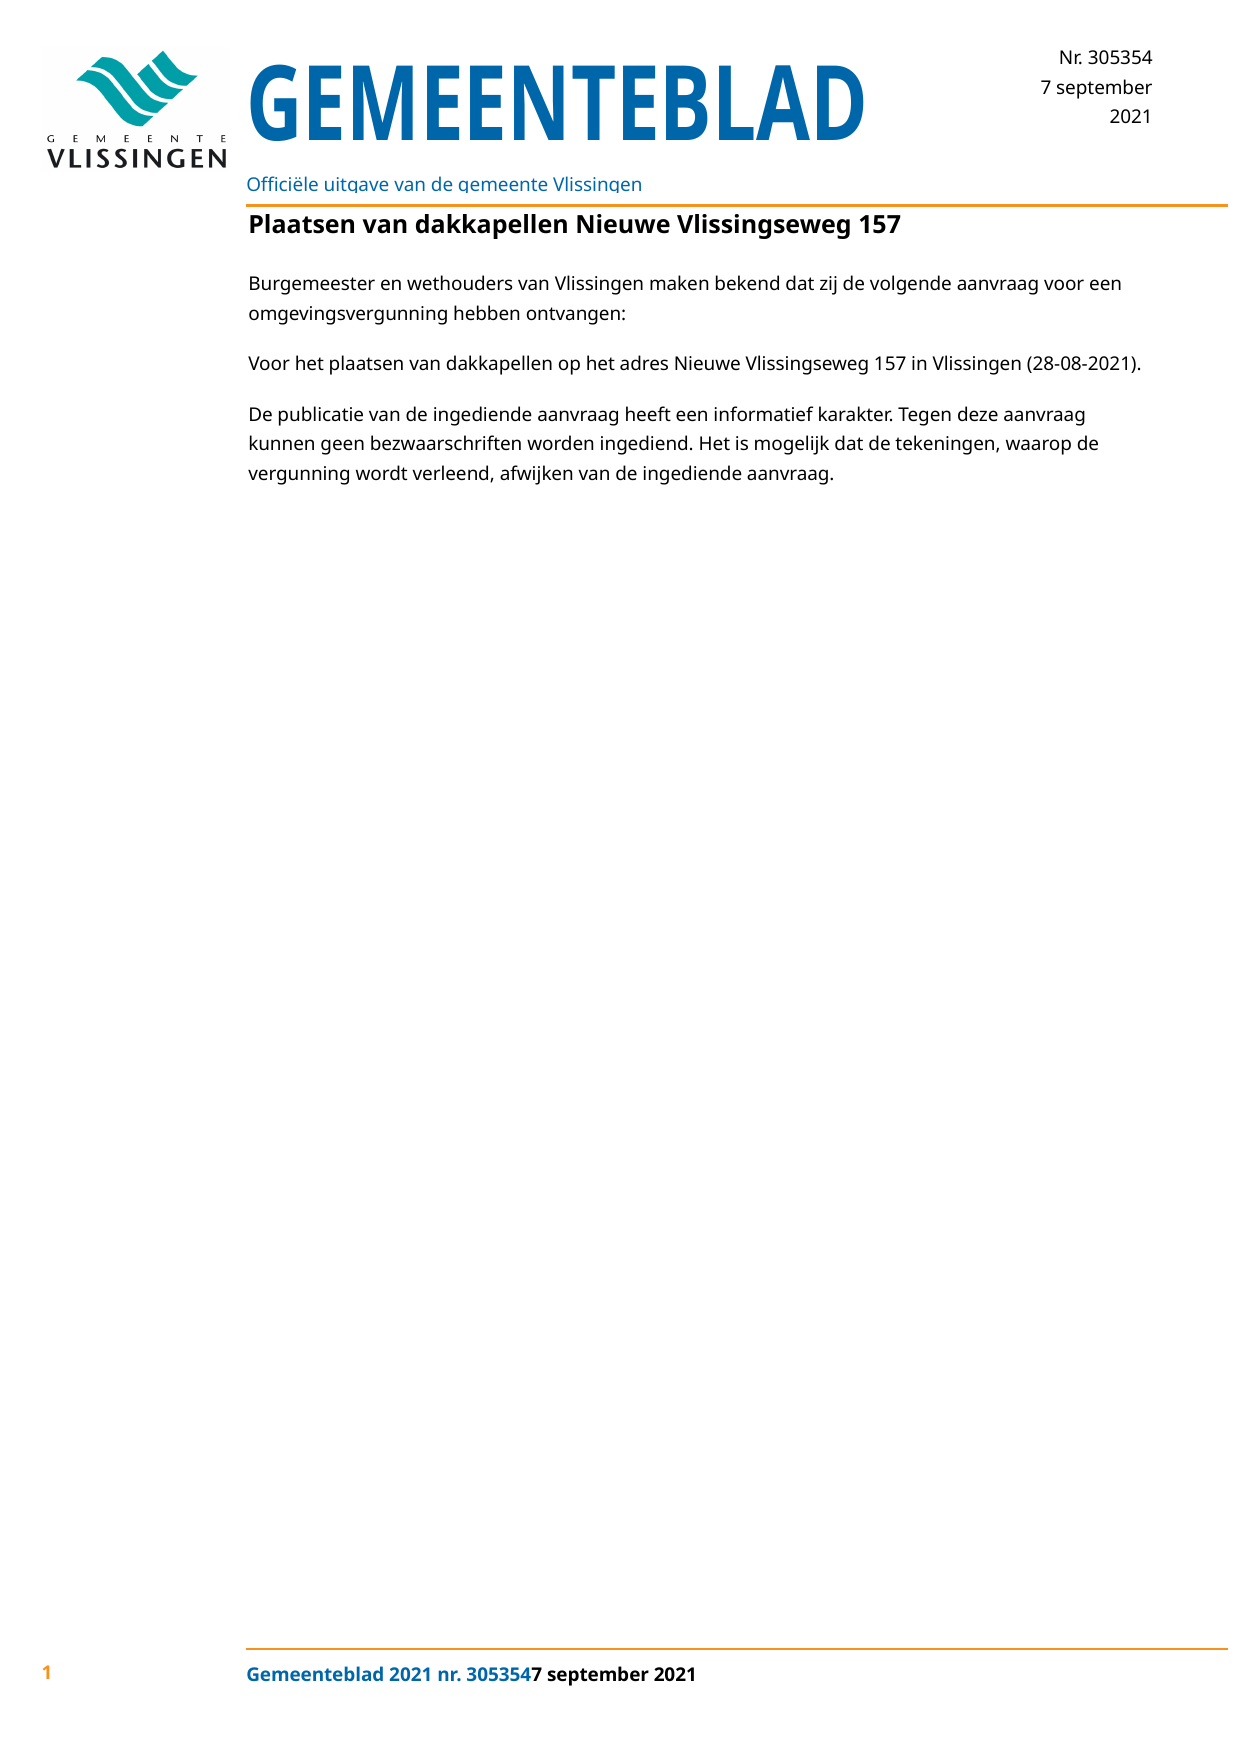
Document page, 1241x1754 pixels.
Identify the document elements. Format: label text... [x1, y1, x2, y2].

picture [41, 47, 231, 172]
text De publicatie van de ingediende aanvraag heeft een informatief karakter. Tegen deze aanvraag kunnen geen bezwaarschriften worden ingediend. Het is mogelijk dat de tekeningen, waarop de vergunning wordt verleend, afwijken van de ingediende aanvraag. [248, 401, 1152, 486]
text Plaatsen van dakkapellen Nieuwe Vlissingseweg 157 [248, 207, 1152, 241]
text Burgemeester en wethouders van Vlissingen maken bekend dat zij de volgende aanvraag voor een omgevingsvergunning hebben ontvangen: [248, 270, 1152, 326]
text Voor het plaatsen van dakkapellen op het adres Nieuwe Vlissingseweg 157 in Vlissingen (28-08-2021). [248, 350, 1152, 376]
